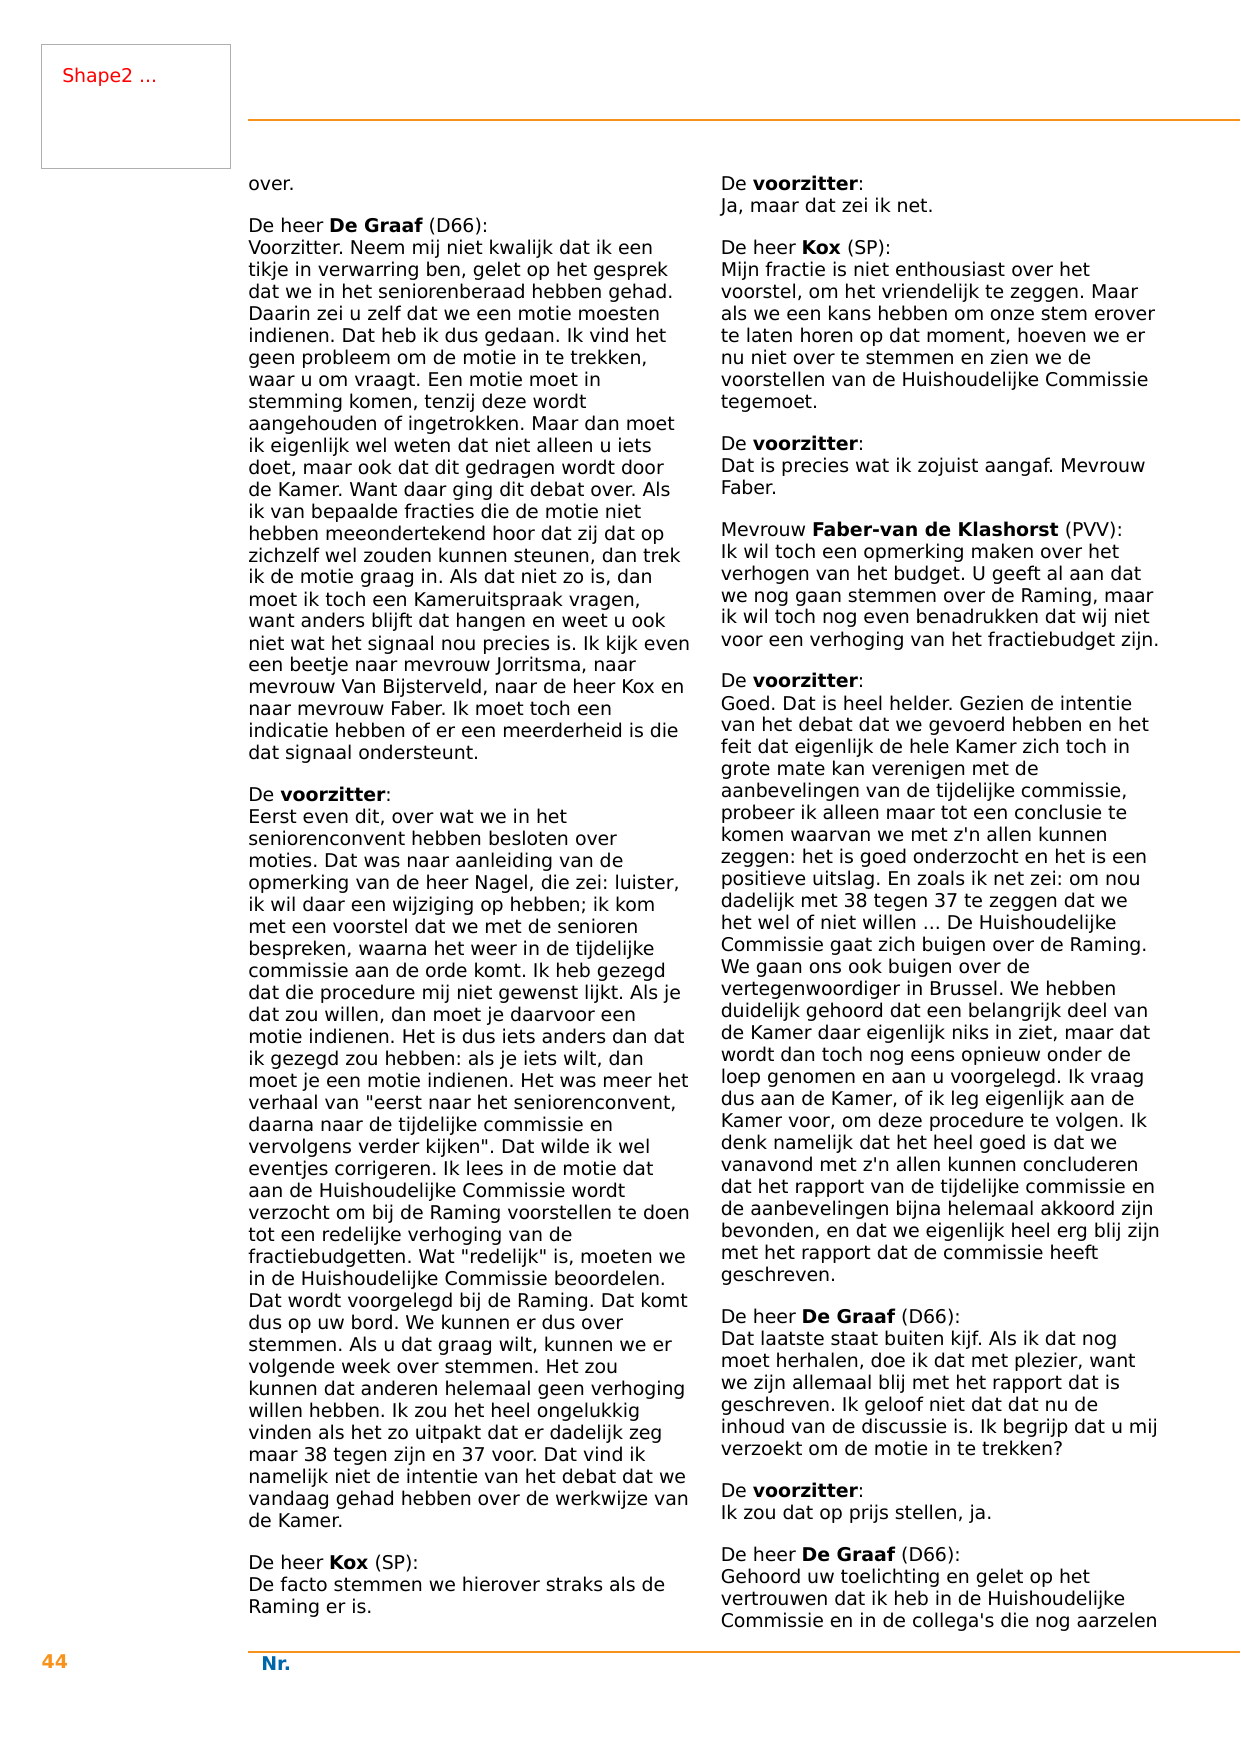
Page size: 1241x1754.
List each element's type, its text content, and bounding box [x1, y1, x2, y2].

text Dat is precies wat ik zojuist aangaf. Mevrouw Faber. [721, 454, 1163, 498]
text over. [248, 173, 691, 195]
text De heer Kox (SP): [721, 237, 1163, 259]
text Gehoord uw toelichting en gelet op het vertrouwen dat ik heb in de Huishoudelijke Commissie en in de collega's die nog aarzelen [721, 1566, 1163, 1632]
text De voorzitter: [721, 1480, 1163, 1502]
text Mevrouw Faber-van de Klashorst (PVV): [721, 518, 1163, 541]
text De facto stemmen we hierover straks als de Raming er is. [248, 1573, 691, 1617]
text De heer De Graaf (D66): [721, 1306, 1163, 1328]
text Goed. Dat is heel helder. Gezien de intentie van het debat dat we gevoerd hebben en het feit dat eigenlijk de hele Kamer zich toch in grote mate kan verenigen met de aanbevelingen van de tijdelijke commissie, probeer ik alleen maar tot een conclusie te komen waarvan we met z'n allen kunnen zeggen: het is goed onderzocht en het is een positieve uitslag. En zoals ik net zei: om nou dadelijk met 38 tegen 37 te zeggen dat we het wel of niet willen ... De Huishoudelijke Commissie gaat zich buigen over de Raming. We gaan ons ook buigen over de vertegenwoordiger in Brussel. We hebben duidelijk gehoord dat een belangrijk deel van de Kamer daar eigenlijk niks in ziet, maar dat wordt dan toch nog eens opnieuw onder de loep genomen en aan u voorgelegd. Ik vraag dus aan de Kamer, of ik leg eigenlijk aan de Kamer voor, om deze procedure te volgen. Ik denk namelijk dat het heel goed is dat we vanavond met z'n allen kunnen concluderen dat het rapport van de tijdelijke commissie en de aanbevelingen bijna helemaal akkoord zijn bevonden, en dat we eigenlijk heel erg blij zijn met het rapport dat de commissie heeft geschreven. [721, 692, 1163, 1286]
text Ik wil toch een opmerking maken over het verhogen van het budget. U geeft al aan dat we nog gaan stemmen over de Raming, maar ik wil toch nog even benadrukken dat wij niet voor een verhoging van het fractiebudget zijn. [721, 541, 1163, 650]
text De heer De Graaf (D66): [721, 1544, 1163, 1566]
text Eerst even dit, over wat we in het seniorenconvent hebben besloten over moties. Dat was naar aanleiding van de opmerking van de heer Nagel, die zei: luister, ik wil daar een wijziging op hebben; ik kom met een voorstel dat we met de senioren bespreken, waarna het weer in de tijdelijke commissie aan de orde komt. Ik heb gezegd dat die procedure mij niet gewenst lijkt. Als je dat zou willen, dan moet je daarvoor een motie indienen. Het is dus iets anders dan dat ik gezegd zou hebben: als je iets wilt, dan moet je een motie indienen. Het was meer het verhaal van "eerst naar het seniorenconvent, daarna naar de tijdelijke commissie en vervolgens verder kijken". Dat wilde ik wel eventjes corrigeren. Ik lees in de motie dat aan de Huishoudelijke Commissie wordt verzocht om bij de Raming voorstellen te doen tot een redelijke verhoging van de fractiebudgetten. Wat "redelijk" is, moeten we in de Huishoudelijke Commissie beoordelen. Dat wordt voorgelegd bij de Raming. Dat komt dus op uw bord. We kunnen er dus over stemmen. Als u dat graag wilt, kunnen we er volgende week over stemmen. Het zou kunnen dat anderen helemaal geen verhoging willen hebben. Ik zou het heel ongelukkig vinden als het zo uitpakt dat er dadelijk zeg maar 38 tegen zijn en 37 voor. Dat vind ik namelijk niet de intentie van het debat dat we vandaag gehad hebben over de werkwijze van de Kamer. [248, 806, 691, 1532]
text Voorzitter. Neem mij niet kwalijk dat ik een tikje in verwarring ben, gelet op het gesprek dat we in het seniorenberaad hebben gehad. Daarin zei u zelf dat we een motie moesten indienen. Dat heb ik dus gedaan. Ik vind het geen probleem om de motie in te trekken, waar u om vraagt. Een motie moet in stemming komen, tenzij deze wordt aangehouden of ingetrokken. Maar dan moet ik eigenlijk wel weten dat niet alleen u iets doet, maar ook dat dit gedragen wordt door de Kamer. Want daar ging dit debat over. Als ik van bepaalde fracties die de motie niet hebben meeondertekend hoor dat zij dat op zichzelf wel zouden kunnen steunen, dan trek ik de motie graag in. Als dat niet zo is, dan moet ik toch een Kameruitspraak vragen, want anders blijft dat hangen en weet u ook niet wat het signaal nou precies is. Ik kijk even een beetje naar mevrouw Jorritsma, naar mevrouw Van Bijsterveld, naar de heer Kox en naar mevrouw Faber. Ik moet toch een indicatie hebben of er een meerderheid is die dat signaal ondersteunt. [248, 237, 691, 764]
text De voorzitter: [721, 670, 1163, 692]
text De heer De Graaf (D66): [248, 215, 691, 237]
text De voorzitter: [721, 433, 1163, 454]
text De voorzitter: [248, 784, 691, 806]
text Mijn fractie is niet enthousiast over het voorstel, om het vriendelijk te zeggen. Maar als we een kans hebben om onze stem erover te laten horen op dat moment, hoeven we er nu niet over te stemmen en zien we de voorstellen van de Huishoudelijke Commissie tegemoet. [721, 259, 1163, 413]
text Ik zou dat op prijs stellen, ja. [721, 1502, 1163, 1524]
text Dat laatste staat buiten kijf. Als ik dat nog moet herhalen, doe ik dat met plezier, want we zijn allemaal blij met het rapport dat is geschreven. Ik geloof niet dat dat nu de inhoud van de discussie is. Ik begrijp dat u mij verzoekt om de motie in te trekken? [721, 1328, 1163, 1460]
text Ja, maar dat zei ik net. [721, 195, 1163, 217]
text De voorzitter: [721, 173, 1163, 195]
text De heer Kox (SP): [248, 1552, 691, 1573]
